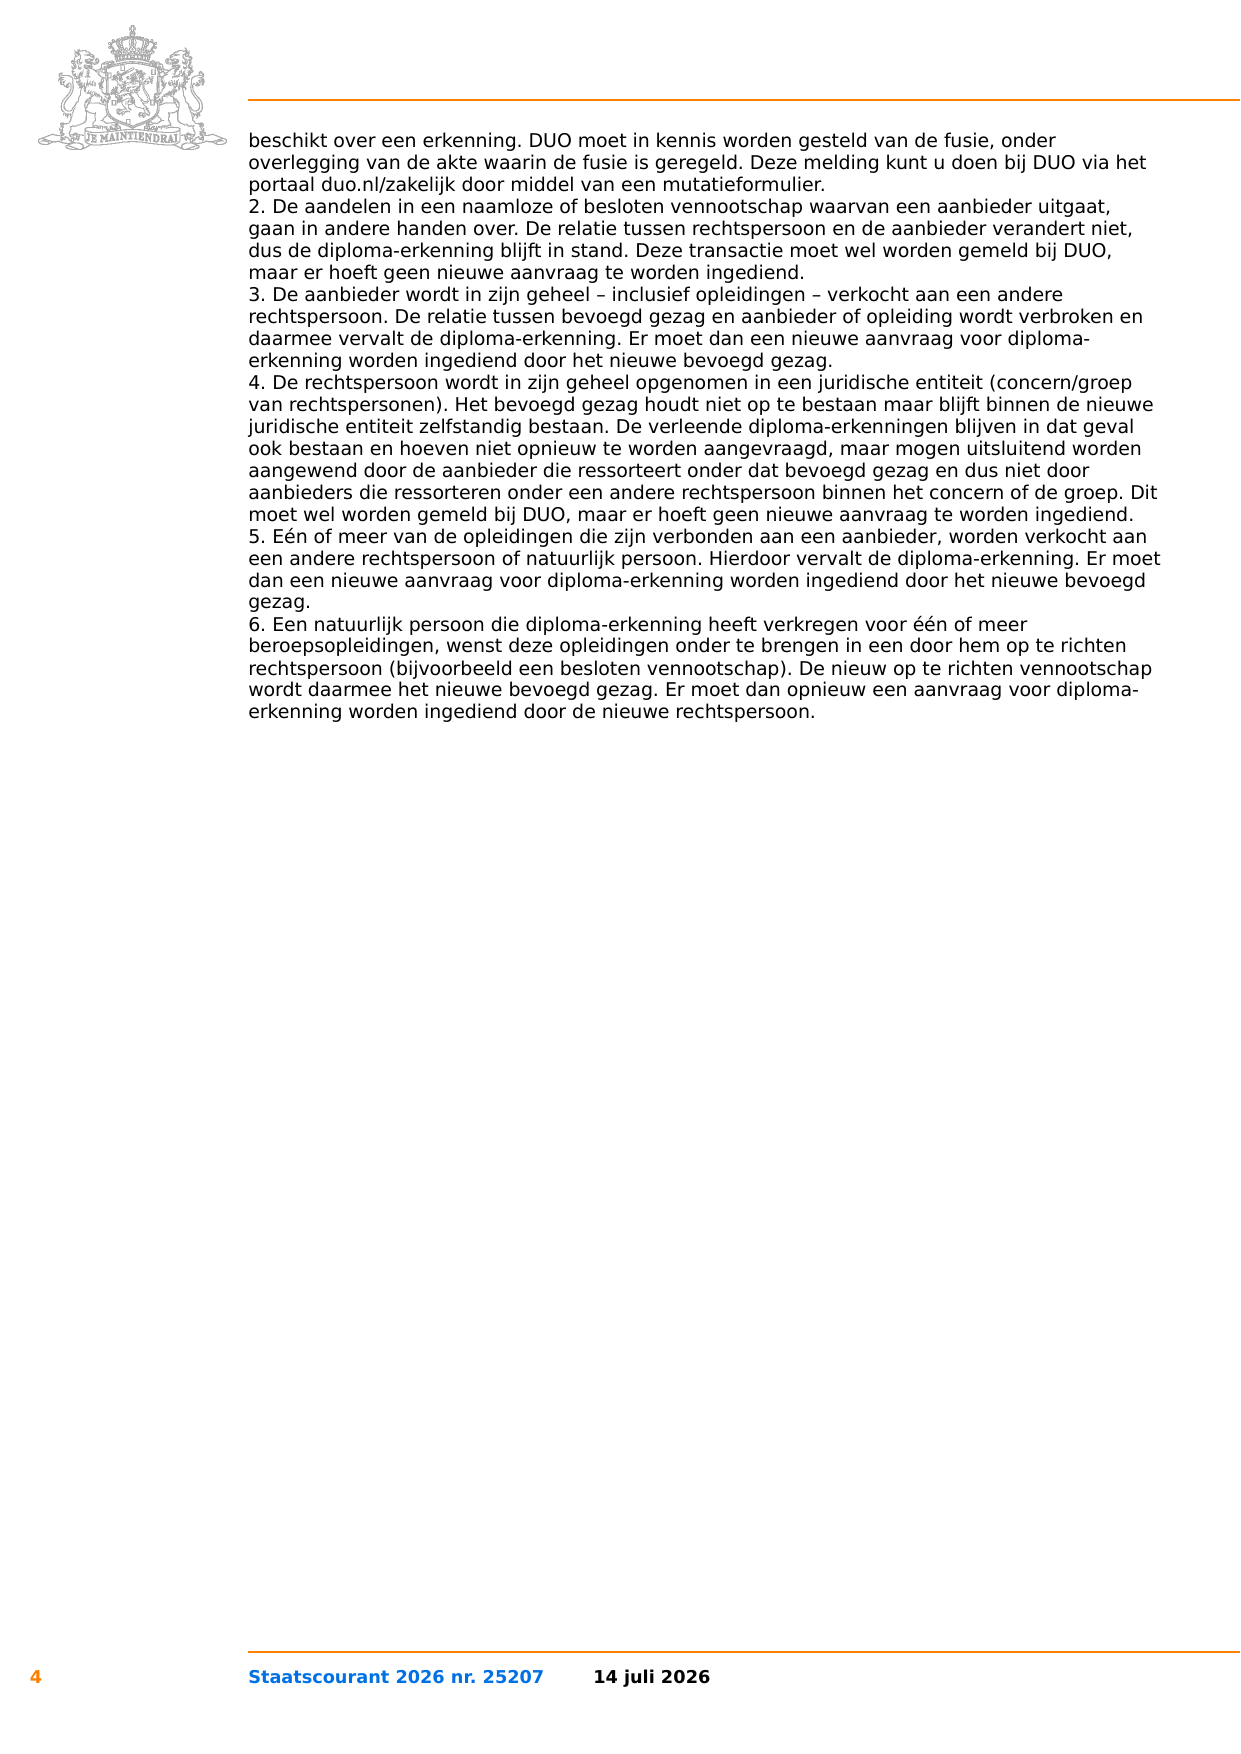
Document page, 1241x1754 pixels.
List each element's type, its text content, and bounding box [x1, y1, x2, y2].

picture [38, 25, 227, 150]
text 3. De aanbieder wordt in zijn geheel – inclusief opleidingen – verkocht aan een andere rechtspersoon. De relatie tussen bevoegd gezag en aanbieder of opleiding wordt verbroken en daarmee vervalt de diploma-erkenning. Er moet dan een nieuwe aanvraag voor diploma-erkenning worden ingediend door het nieuwe bevoegd gezag. [248, 284, 1163, 372]
text 5. Eén of meer van de opleidingen die zijn verbonden aan een aanbieder, worden verkocht aan een andere rechtspersoon of natuurlijk persoon. Hierdoor vervalt de diploma-erkenning. Er moet dan een nieuwe aanvraag voor diploma-erkenning worden ingediend door het nieuwe bevoegd gezag. [248, 526, 1163, 613]
text 2. De aandelen in een naamloze of besloten vennootschap waarvan een aanbieder uitgaat, gaan in andere handen over. De relatie tussen rechtspersoon en de aanbieder verandert niet, dus de diploma-erkenning blijft in stand. Deze transactie moet wel worden gemeld bij DUO, maar er hoeft geen nieuwe aanvraag te worden ingediend. [248, 196, 1163, 284]
text 6. Een natuurlijk persoon die diploma-erkenning heeft verkregen voor één of meer beroepsopleidingen, wenst deze opleidingen onder te brengen in een door hem op te richten rechtspersoon (bijvoorbeeld een besloten vennootschap). De nieuw op te richten vennootschap wordt daarmee het nieuwe bevoegd gezag. Er moet dan opnieuw een aanvraag voor diploma-erkenning worden ingediend door de nieuwe rechtspersoon. [248, 613, 1163, 723]
text 4. De rechtspersoon wordt in zijn geheel opgenomen in een juridische entiteit (concern/groep van rechtspersonen). Het bevoegd gezag houdt niet op te bestaan maar blijft binnen de nieuwe juridische entiteit zelfstandig bestaan. De verleende diploma-erkenningen blijven in dat geval ook bestaan en hoeven niet opnieuw te worden aangevraagd, maar mogen uitsluitend worden aangewend door de aanbieder die ressorteert onder dat bevoegd gezag en dus niet door aanbieders die ressorteren onder een andere rechtspersoon binnen het concern of de groep. Dit moet wel worden gemeld bij DUO, maar er hoeft geen nieuwe aanvraag te worden ingediend. [248, 372, 1163, 526]
text beschikt over een erkenning. DUO moet in kennis worden gesteld van de fusie, onder overlegging van de akte waarin de fusie is geregeld. Deze melding kunt u doen bij DUO via het portaal duo.nl/zakelijk door middel van een mutatieformulier. [248, 130, 1163, 196]
